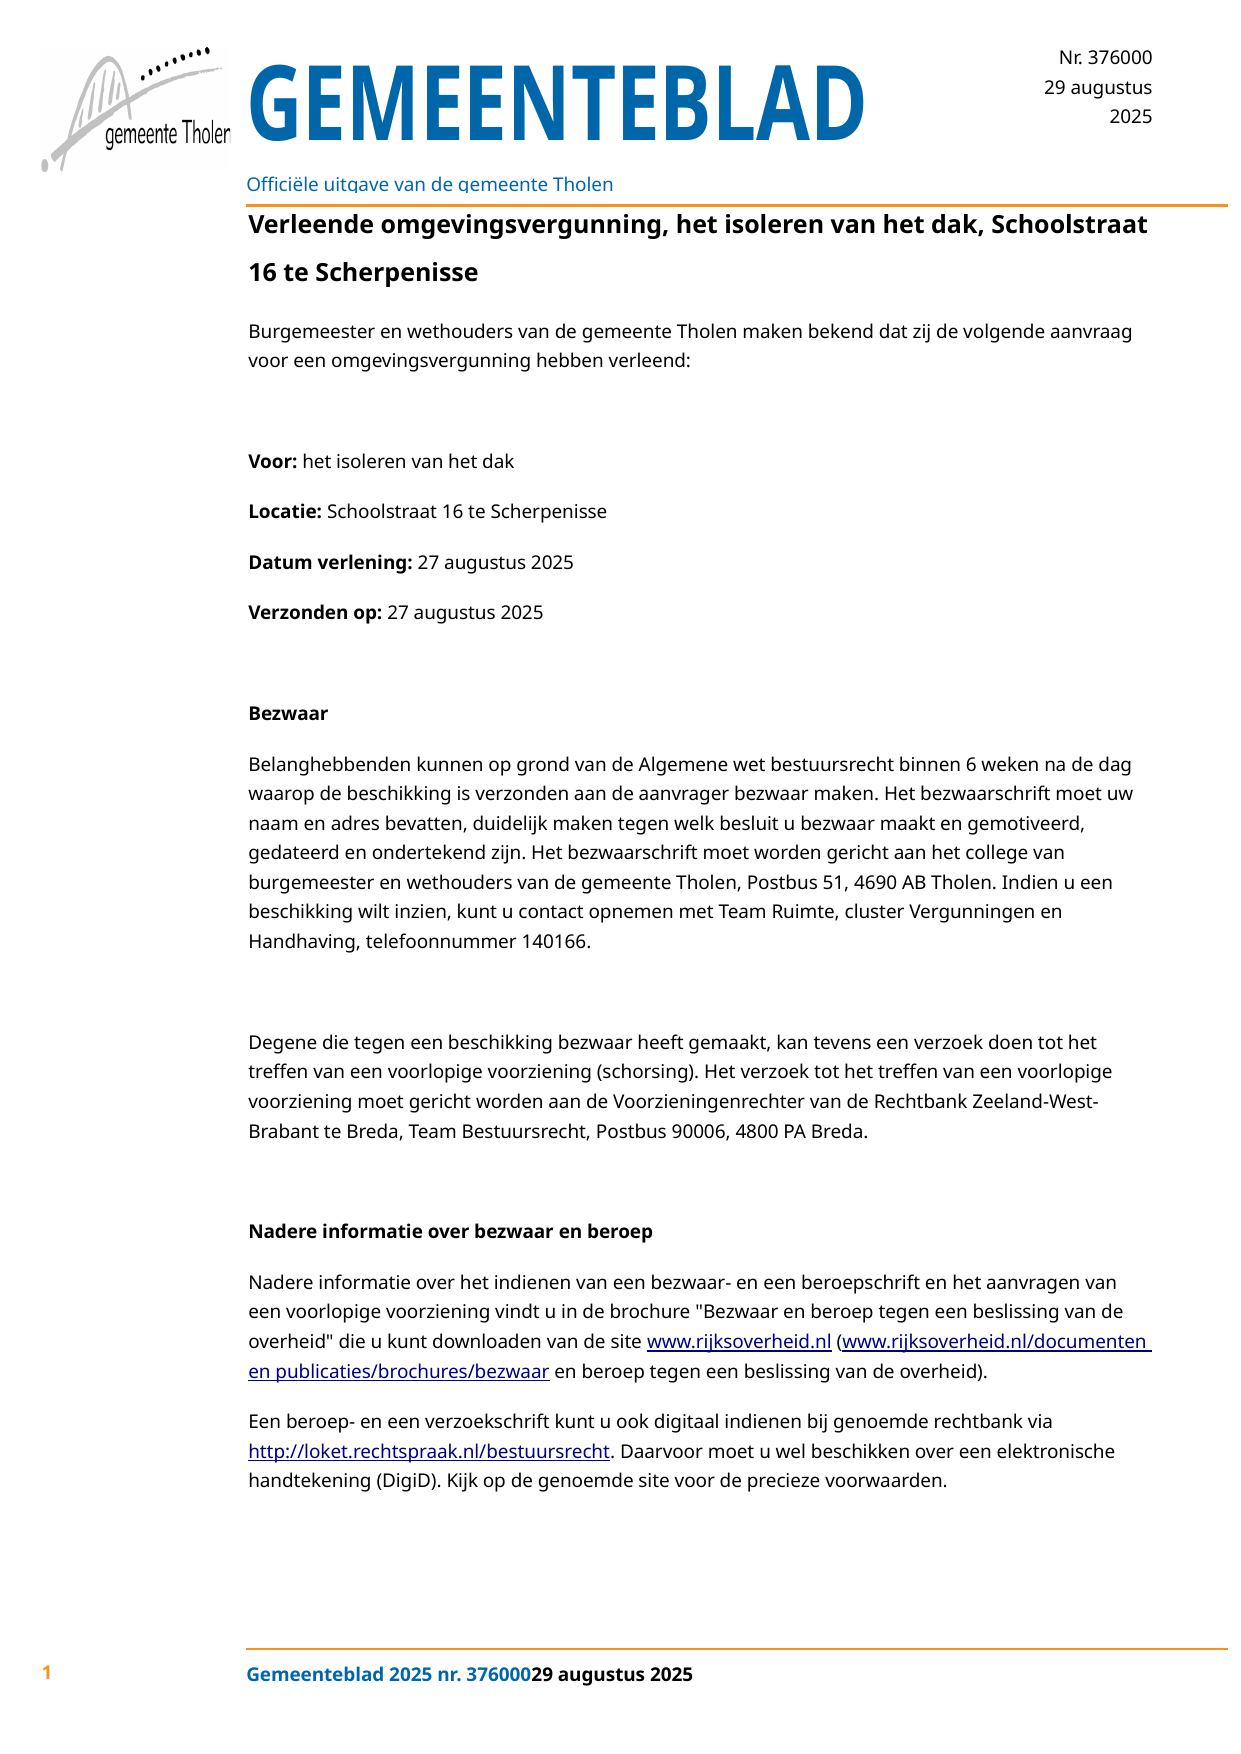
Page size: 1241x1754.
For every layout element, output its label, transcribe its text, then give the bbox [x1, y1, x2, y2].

text Belanghebbenden kunnen op grond van de Algemene wet bestuursrecht binnen 6 weken na de dag waarop de beschikking is verzonden aan de aanvrager bezwaar maken. Het bezwaarschrift moet uw naam en adres bevatten, duidelijk maken tegen welk besluit u bezwaar maakt en gemotiveerd, gedateerd en ondertekend zijn. Het bezwaarschrift moet worden gericht aan het college van burgemeester en wethouders van de gemeente Tholen, Postbus 51, 4690 AB Tholen. Indien u een beschikking wilt inzien, kunt u contact opnemen met Team Ruimte, cluster Vergunningen en Handhaving, telefoonnummer 140166. [248, 751, 1152, 954]
text Datum verlening: 27 augustus 2025 [248, 549, 1152, 575]
picture [41, 47, 231, 172]
text Locatie: Schoolstraat 16 te Scherpenisse [248, 499, 1152, 524]
text Verzonden op: 27 augustus 2025 [248, 599, 1152, 625]
text Verleende omgevingsvergunning, het isoleren van het dak, Schoolstraat 16 te Scherpenisse [248, 207, 1152, 288]
text Burgemeester en wethouders van de gemeente Tholen maken bekend dat zij de volgende aanvraag voor een omgevingsvergunning hebben verleend: [248, 318, 1152, 373]
text Een beroep- en een verzoekschrift kunt u ook digitaal indienen bij genoemde rechtbank via http://loket.rechtspraak.nl/bestuursrecht. Daarvoor moet u wel beschikken over een elektronische handtekening (DigiD). Kijk op de genoemde site voor de precieze voorwaarden. [248, 1408, 1152, 1493]
text Nadere informatie over het indienen van een bezwaar- en een beroepschrift en het aanvragen van een voorlopige voorziening vindt u in de brochure "Bezwaar en beroep tegen een beslissing van de overheid" die u kunt downloaden van de site www.rijksoverheid.nl (www.rijksoverheid.nl/documenten en publicaties/brochures/bezwaar en beroep tegen een beslissing van de overheid). [248, 1269, 1152, 1384]
text Bezwaar [248, 700, 1152, 726]
text Nadere informatie over bezwaar en beroep [248, 1219, 1152, 1244]
text Voor: het isoleren van het dak [248, 448, 1152, 474]
text Degene die tegen een beschikking bezwaar heeft gemaakt, kan tevens een verzoek doen tot het treffen van een voorlopige voorziening (schorsing). Het verzoek tot het treffen van een voorlopige voorziening moet gericht worden aan de Voorzieningenrechter van de Rechtbank Zeeland-West-Brabant te Breda, Team Bestuursrecht, Postbus 90006, 4800 PA Breda. [248, 1029, 1152, 1144]
